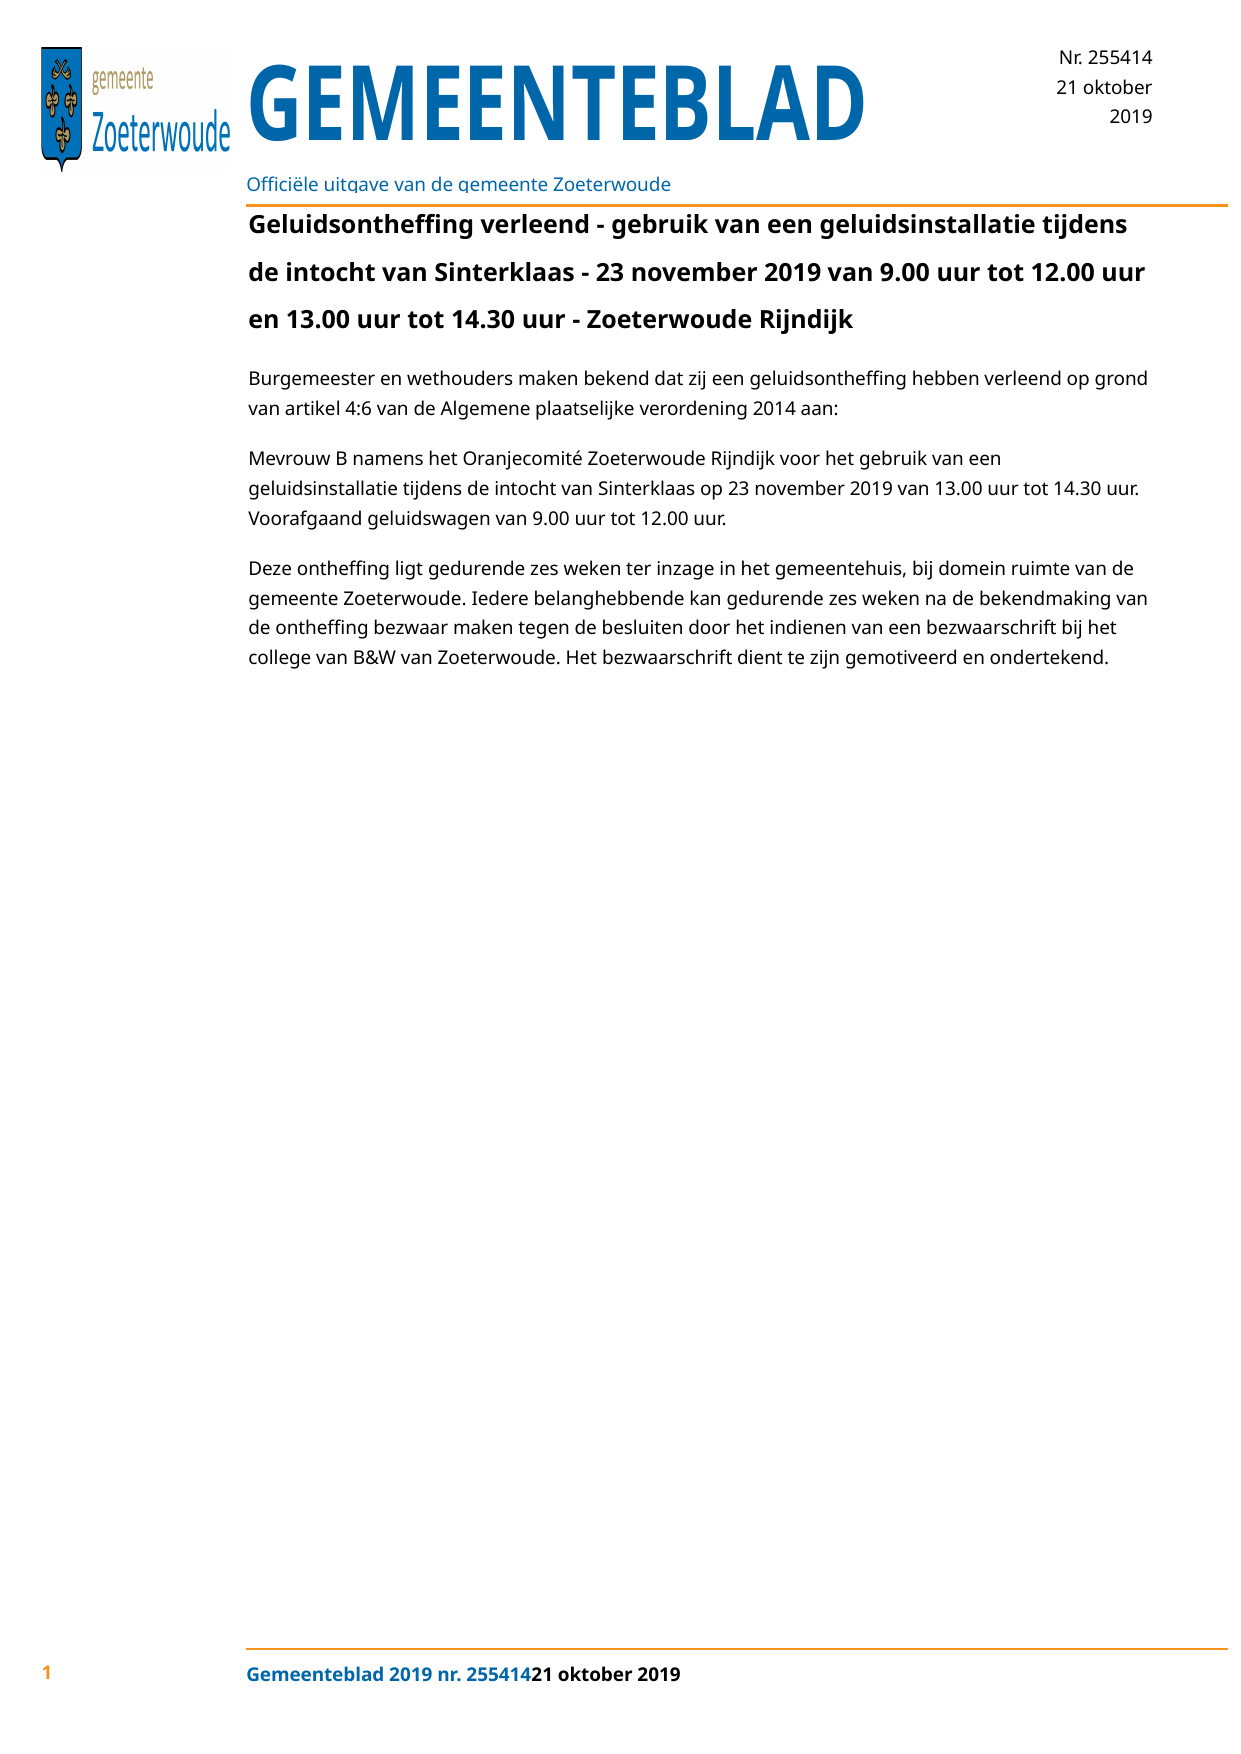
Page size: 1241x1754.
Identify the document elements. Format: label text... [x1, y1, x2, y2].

text Burgemeester en wethouders maken bekend dat zij een geluidsontheffing hebben verleend op grond van artikel 4:6 van de Algemene plaatselijke verordening 2014 aan: [248, 366, 1152, 421]
text Deze ontheffing ligt gedurende zes weken ter inzage in het gemeentehuis, bij domein ruimte van de gemeente Zoeterwoude. Iedere belanghebbende kan gedurende zes weken na de bekendmaking van de ontheffing bezwaar maken tegen de besluiten door het indienen van een bezwaarschrift bij het college van B&W van Zoeterwoude. Het bezwaarschrift dient te zijn gemotiveerd en ondertekend. [248, 555, 1152, 669]
text Mevrouw B namens het Oranjecomité Zoeterwoude Rijndijk voor het gebruik van een geluidsinstallatie tijdens de intocht van Sinterklaas op 23 november 2019 van 13.00 uur tot 14.30 uur. Voorafgaand geluidswagen van 9.00 uur tot 12.00 uur. [248, 446, 1152, 530]
text Geluidsontheffing verleend - gebruik van een geluidsinstallatie tijdens de intocht van Sinterklaas - 23 november 2019 van 9.00 uur tot 12.00 uur en 13.00 uur tot 14.30 uur - Zoeterwoude Rijndijk [248, 207, 1152, 336]
picture [41, 47, 231, 172]
